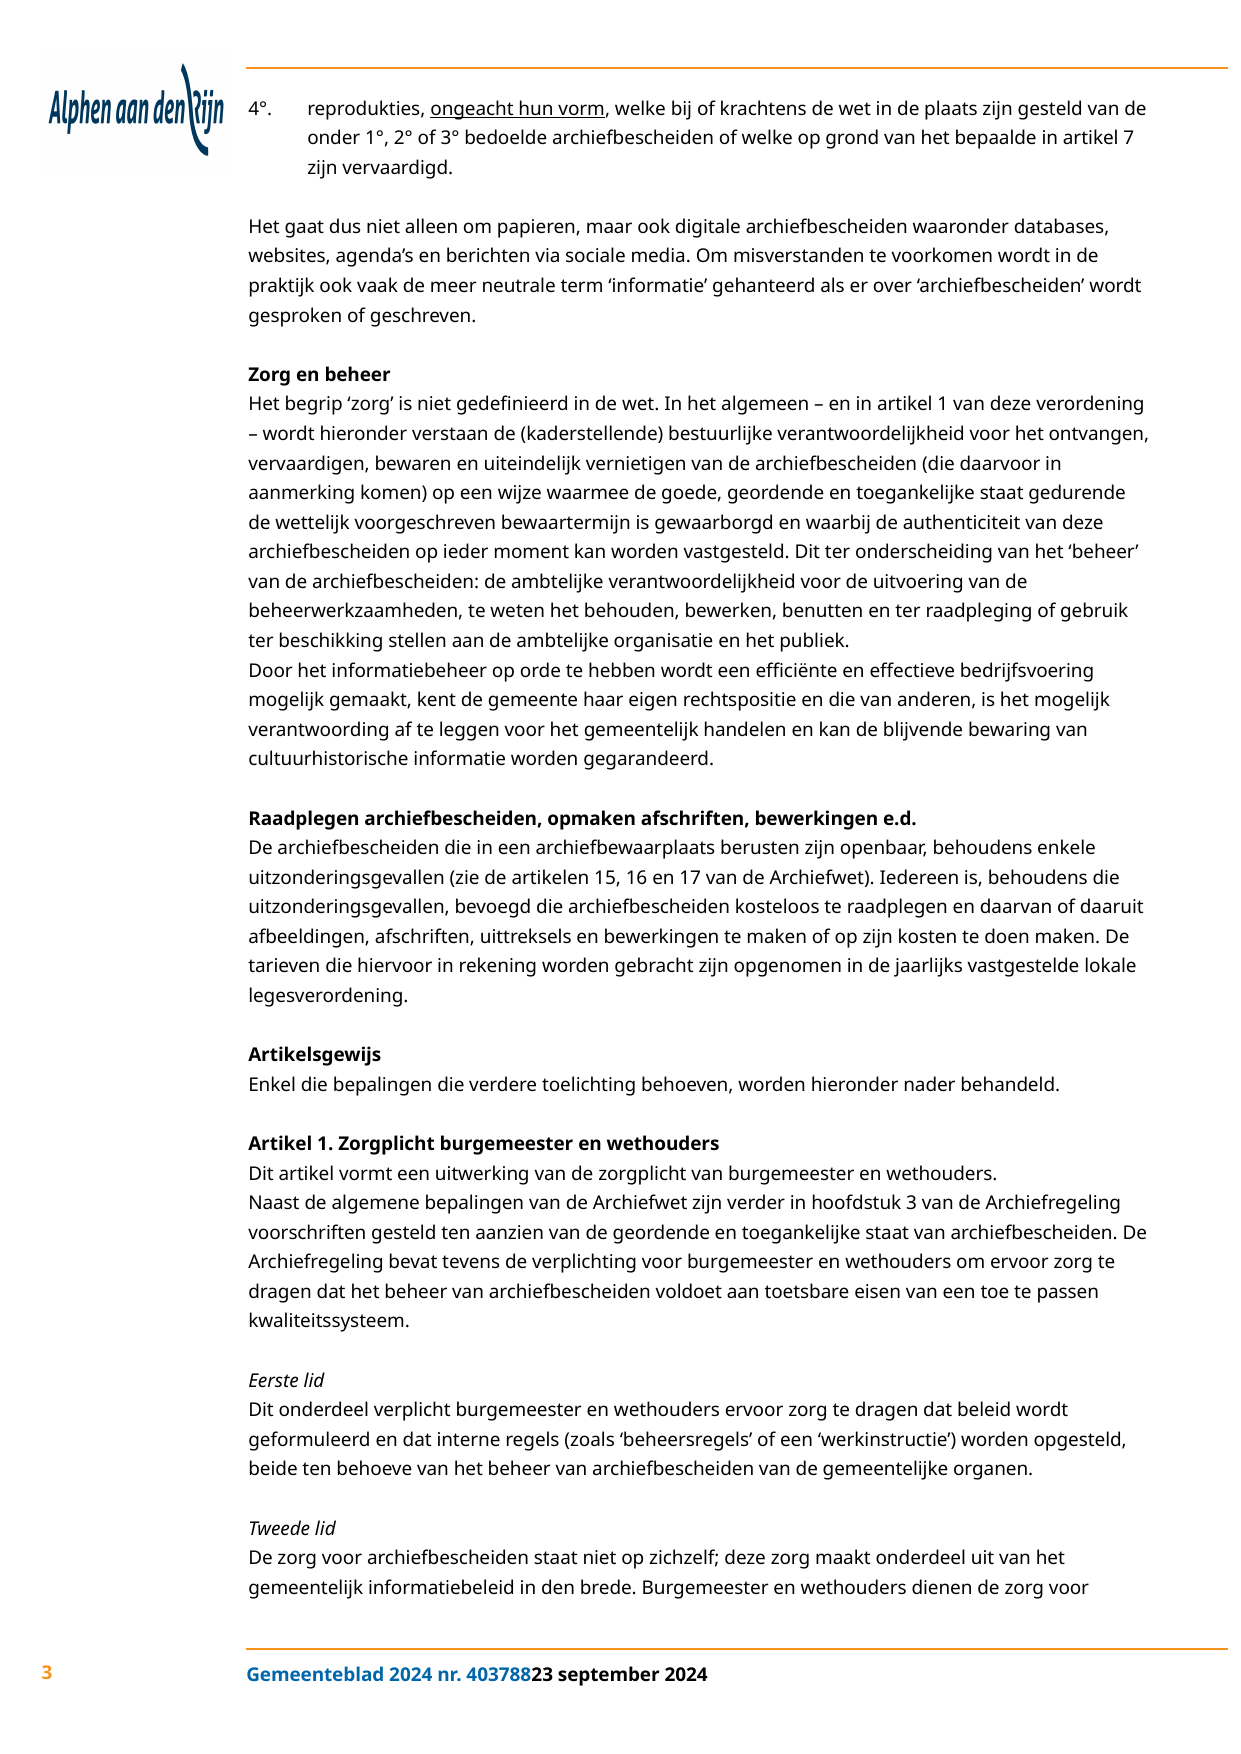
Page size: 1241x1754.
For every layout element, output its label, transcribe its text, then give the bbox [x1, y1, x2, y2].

text Artikelsgewijs [248, 1041, 1152, 1067]
text Dit artikel vormt een uitwerking van de zorgplicht van burgemeester en wethouders. [248, 1160, 1152, 1186]
list reprodukties, ongeacht hun vorm, welke bij of krachtens de wet in de plaats zijn gesteld van de onder 1°, 2° of 3° bedoelde archiefbescheiden of welke op grond van het bepaalde in artikel 7 zijn vervaardigd. [248, 95, 1152, 180]
text De zorg voor archiefbescheiden staat niet op zichzelf; deze zorg maakt onderdeel uit van het gemeentelijk informatiebeleid in den brede. Burgemeester en wethouders dienen de zorg voor [248, 1544, 1152, 1600]
text Zorg en beheer [248, 361, 1152, 387]
text De archiefbescheiden die in een archiefbewaarplaats berusten zijn openbaar, behoudens enkele uitzonderingsgevallen (zie de artikelen 15, 16 en 17 van de Archiefwet). Iedereen is, behoudens die uitzonderingsgevallen, bevoegd die archiefbescheiden kosteloos te raadplegen en daarvan of daaruit afbeeldingen, afschriften, uittreksels en bewerkingen te maken of op zijn kosten te doen maken. De tarieven die hiervoor in rekening worden gebracht zijn opgenomen in de jaarlijks vastgestelde lokale legesverordening. [248, 834, 1152, 1008]
text Raadplegen archiefbescheiden, opmaken afschriften, bewerkingen e.d. [248, 805, 1152, 831]
text Artikel 1. Zorgplicht burgemeester en wethouders [248, 1130, 1152, 1156]
text Door het informatiebeheer op orde te hebben wordt een efficiënte en effectieve bedrijfsvoering mogelijk gemaakt, kent de gemeente haar eigen rechtspositie en die van anderen, is het mogelijk verantwoording af te leggen voor het gemeentelijk handelen en kan de blijvende bewaring van cultuurhistorische informatie worden gegarandeerd. [248, 657, 1152, 771]
text Het gaat dus niet alleen om papieren, maar ook digitale archiefbescheiden waaronder databases, websites, agenda’s en berichten via sociale media. Om misverstanden te voorkomen wordt in de praktijk ook vaak de meer neutrale term ‘informatie’ gehanteerd als er over ‘archiefbescheiden’ wordt gesproken of geschreven. [248, 213, 1152, 328]
text Het begrip ‘zorg’ is niet gedefinieerd in de wet. In het algemeen – en in artikel 1 van deze verordening – wordt hieronder verstaan de (kaderstellende) bestuurlijke verantwoordelijkheid voor het ontvangen, vervaardigen, bewaren en uiteindelijk vernietigen van de archiefbescheiden (die daarvoor in aanmerking komen) op een wijze waarmee de goede, geordende en toegankelijke staat gedurende de wettelijk voorgeschreven bewaartermijn is gewaarborgd en waarbij de authenticiteit van deze archiefbescheiden op ieder moment kan worden vastgesteld. Dit ter onderscheiding van het ‘beheer’ van de archiefbescheiden: de ambtelijke verantwoordelijkheid voor de uitvoering van de beheerwerkzaamheden, te weten het behouden, bewerken, benutten en ter raadpleging of gebruik ter beschikking stellen aan de ambtelijke organisatie en het publiek. [248, 391, 1152, 653]
text Naast de algemene bepalingen van de Archiefwet zijn verder in hoofdstuk 3 van de Archiefregeling voorschriften gesteld ten aanzien van de geordende en toegankelijke staat van archiefbescheiden. De Archiefregeling bevat tevens de verplichting voor burgemeester en wethouders om ervoor zorg te dragen dat het beheer van archiefbescheiden voldoet aan toetsbare eisen van een toe te passen kwaliteitssysteem. [248, 1189, 1152, 1333]
text Dit onderdeel verplicht burgemeester en wethouders ervoor zorg te dragen dat beleid wordt geformuleerd en dat interne regels (zoals ‘beheersregels’ of een ‘werkinstructie’) worden opgesteld, beide ten behoeve van het beheer van archiefbescheiden van de gemeentelijke organen. [248, 1396, 1152, 1481]
text Eerste lid [248, 1367, 1152, 1393]
text Tweede lid [248, 1515, 1152, 1541]
picture [41, 47, 231, 172]
text Enkel die bepalingen die verdere toelichting behoeven, worden hieronder nader behandeld. [248, 1071, 1152, 1097]
